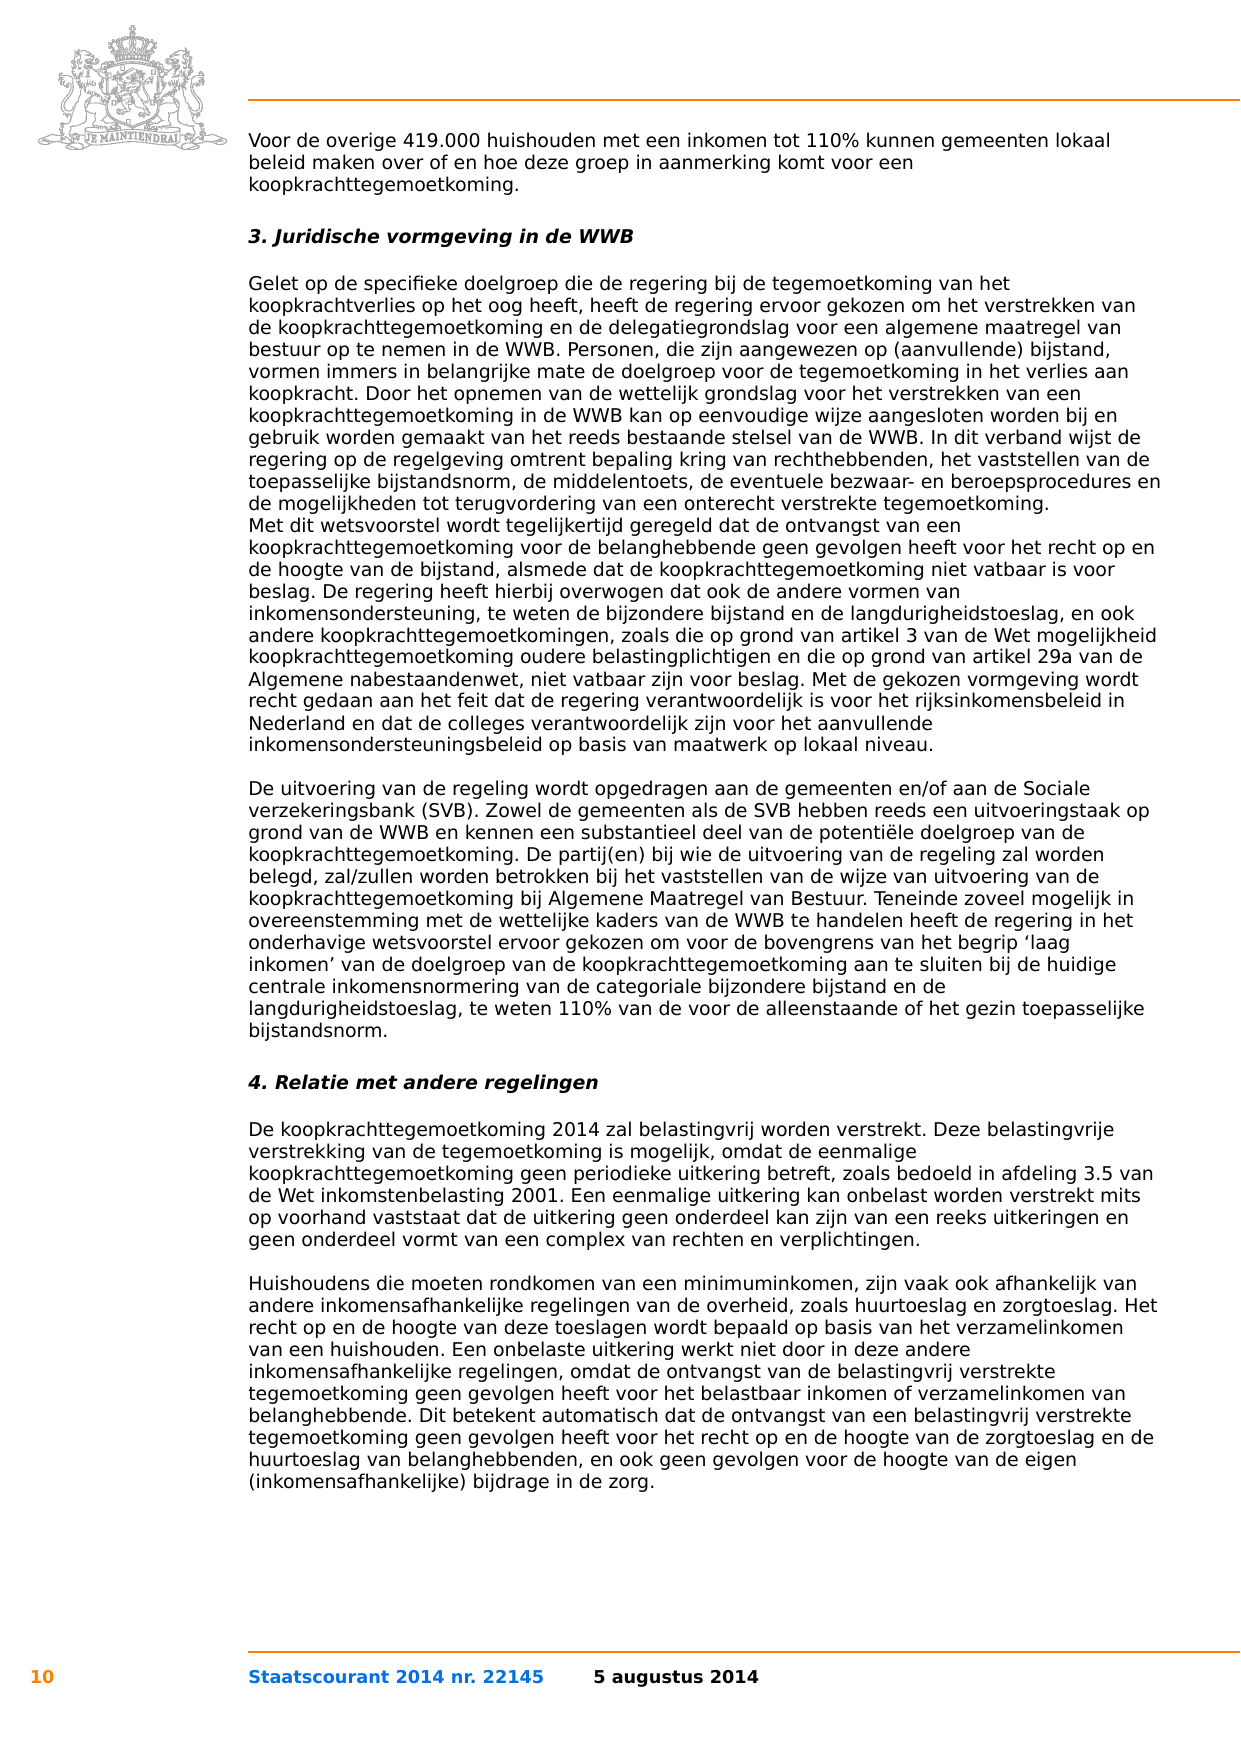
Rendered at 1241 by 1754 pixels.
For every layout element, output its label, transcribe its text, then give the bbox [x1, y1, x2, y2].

text Voor de overige 419.000 huishouden met een inkomen tot 110% kunnen gemeenten lokaal beleid maken over of en hoe deze groep in aanmerking komt voor een koopkrachttegemoetkoming. [248, 130, 1163, 196]
text De uitvoering van de regeling wordt opgedragen aan de gemeenten en/of aan de Sociale verzekeringsbank (SVB). Zowel de gemeenten als de SVB hebben reeds een uitvoeringstaak op grond van de WWB en kennen een substantieel deel van de potentiële doelgroep van de koopkrachttegemoetkoming. De partij(en) bij wie de uitvoering van de regeling zal worden belegd, zal/zullen worden betrokken bij het vaststellen van de wijze van uitvoering van de koopkrachttegemoetkoming bij Algemene Maatregel van Bestuur. Teneinde zoveel mogelijk in overeenstemming met de wettelijke kaders van de WWB te handelen heeft de regering in het onderhavige wetsvoorstel ervoor gekozen om voor de bovengrens van het begrip ‘laag inkomen’ van de doelgroep van de koopkrachttegemoetkoming aan te sluiten bij de huidige centrale inkomensnormering van de categoriale bijzondere bijstand en de langdurigheidstoeslag, te weten 110% van de voor de alleenstaande of het gezin toepasselijke bijstandsnorm. [248, 778, 1163, 1042]
text Gelet op de specifieke doelgroep die de regering bij de tegemoetkoming van het koopkrachtverlies op het oog heeft, heeft de regering ervoor gekozen om het verstrekken van de koopkrachttegemoetkoming en de delegatiegrondslag voor een algemene maatregel van bestuur op te nemen in de WWB. Personen, die zijn aangewezen op (aanvullende) bijstand, vormen immers in belangrijke mate de doelgroep voor de tegemoetkoming in het verlies aan koopkracht. Door het opnemen van de wettelijk grondslag voor het verstrekken van een koopkrachttegemoetkoming in de WWB kan op eenvoudige wijze aangesloten worden bij en gebruik worden gemaakt van het reeds bestaande stelsel van de WWB. In dit verband wijst de regering op de regelgeving omtrent bepaling kring van rechthebbenden, het vaststellen van de toepasselijke bijstandsnorm, de middelentoets, de eventuele bezwaar- en beroepsprocedures en de mogelijkheden tot terugvordering van een onterecht verstrekte tegemoetkoming. [248, 273, 1163, 514]
text De koopkrachttegemoetkoming 2014 zal belastingvrij worden verstrekt. Deze belastingvrije verstrekking van de tegemoetkoming is mogelijk, omdat de eenmalige koopkrachttegemoetkoming geen periodieke uitkering betreft, zoals bedoeld in afdeling 3.5 van de Wet inkomstenbelasting 2001. Een eenmalige uitkering kan onbelast worden verstrekt mits op voorhand vaststaat dat de uitkering geen onderdeel kan zijn van een reeks uitkeringen en geen onderdeel vormt van een complex van rechten en verplichtingen. [248, 1119, 1163, 1251]
picture [38, 25, 227, 150]
subtitle 4. Relatie met andere regelingen [248, 1072, 1163, 1094]
subtitle 3. Juridische vormgeving in de WWB [248, 226, 1163, 248]
text Met dit wetsvoorstel wordt tegelijkertijd geregeld dat de ontvangst van een koopkrachttegemoetkoming voor de belanghebbende geen gevolgen heeft voor het recht op en de hoogte van de bijstand, alsmede dat de koopkrachttegemoetkoming niet vatbaar is voor beslag. De regering heeft hierbij overwogen dat ook de andere vormen van inkomensondersteuning, te weten de bijzondere bijstand en de langdurigheidstoeslag, en ook andere koopkrachttegemoetkomingen, zoals die op grond van artikel 3 van de Wet mogelijkheid koopkrachttegemoetkoming oudere belastingplichtigen en die op grond van artikel 29a van de Algemene nabestaandenwet, niet vatbaar zijn voor beslag. Met de gekozen vormgeving wordt recht gedaan aan het feit dat de regering verantwoordelijk is voor het rijksinkomensbeleid in Nederland en dat de colleges verantwoordelijk zijn voor het aanvullende inkomensondersteuningsbeleid op basis van maatwerk op lokaal niveau. [248, 514, 1163, 756]
text Huishoudens die moeten rondkomen van een minimuminkomen, zijn vaak ook afhankelijk van andere inkomensafhankelijke regelingen van de overheid, zoals huurtoeslag en zorgtoeslag. Het recht op en de hoogte van deze toeslagen wordt bepaald op basis van het verzamelinkomen van een huishouden. Een onbelaste uitkering werkt niet door in deze andere inkomensafhankelijke regelingen, omdat de ontvangst van de belastingvrij verstrekte tegemoetkoming geen gevolgen heeft voor het belastbaar inkomen of verzamelinkomen van belanghebbende. Dit betekent automatisch dat de ontvangst van een belastingvrij verstrekte tegemoetkoming geen gevolgen heeft voor het recht op en de hoogte van de zorgtoeslag en de huurtoeslag van belanghebbenden, en ook geen gevolgen voor de hoogte van de eigen (inkomensafhankelijke) bijdrage in de zorg. [248, 1273, 1163, 1492]
